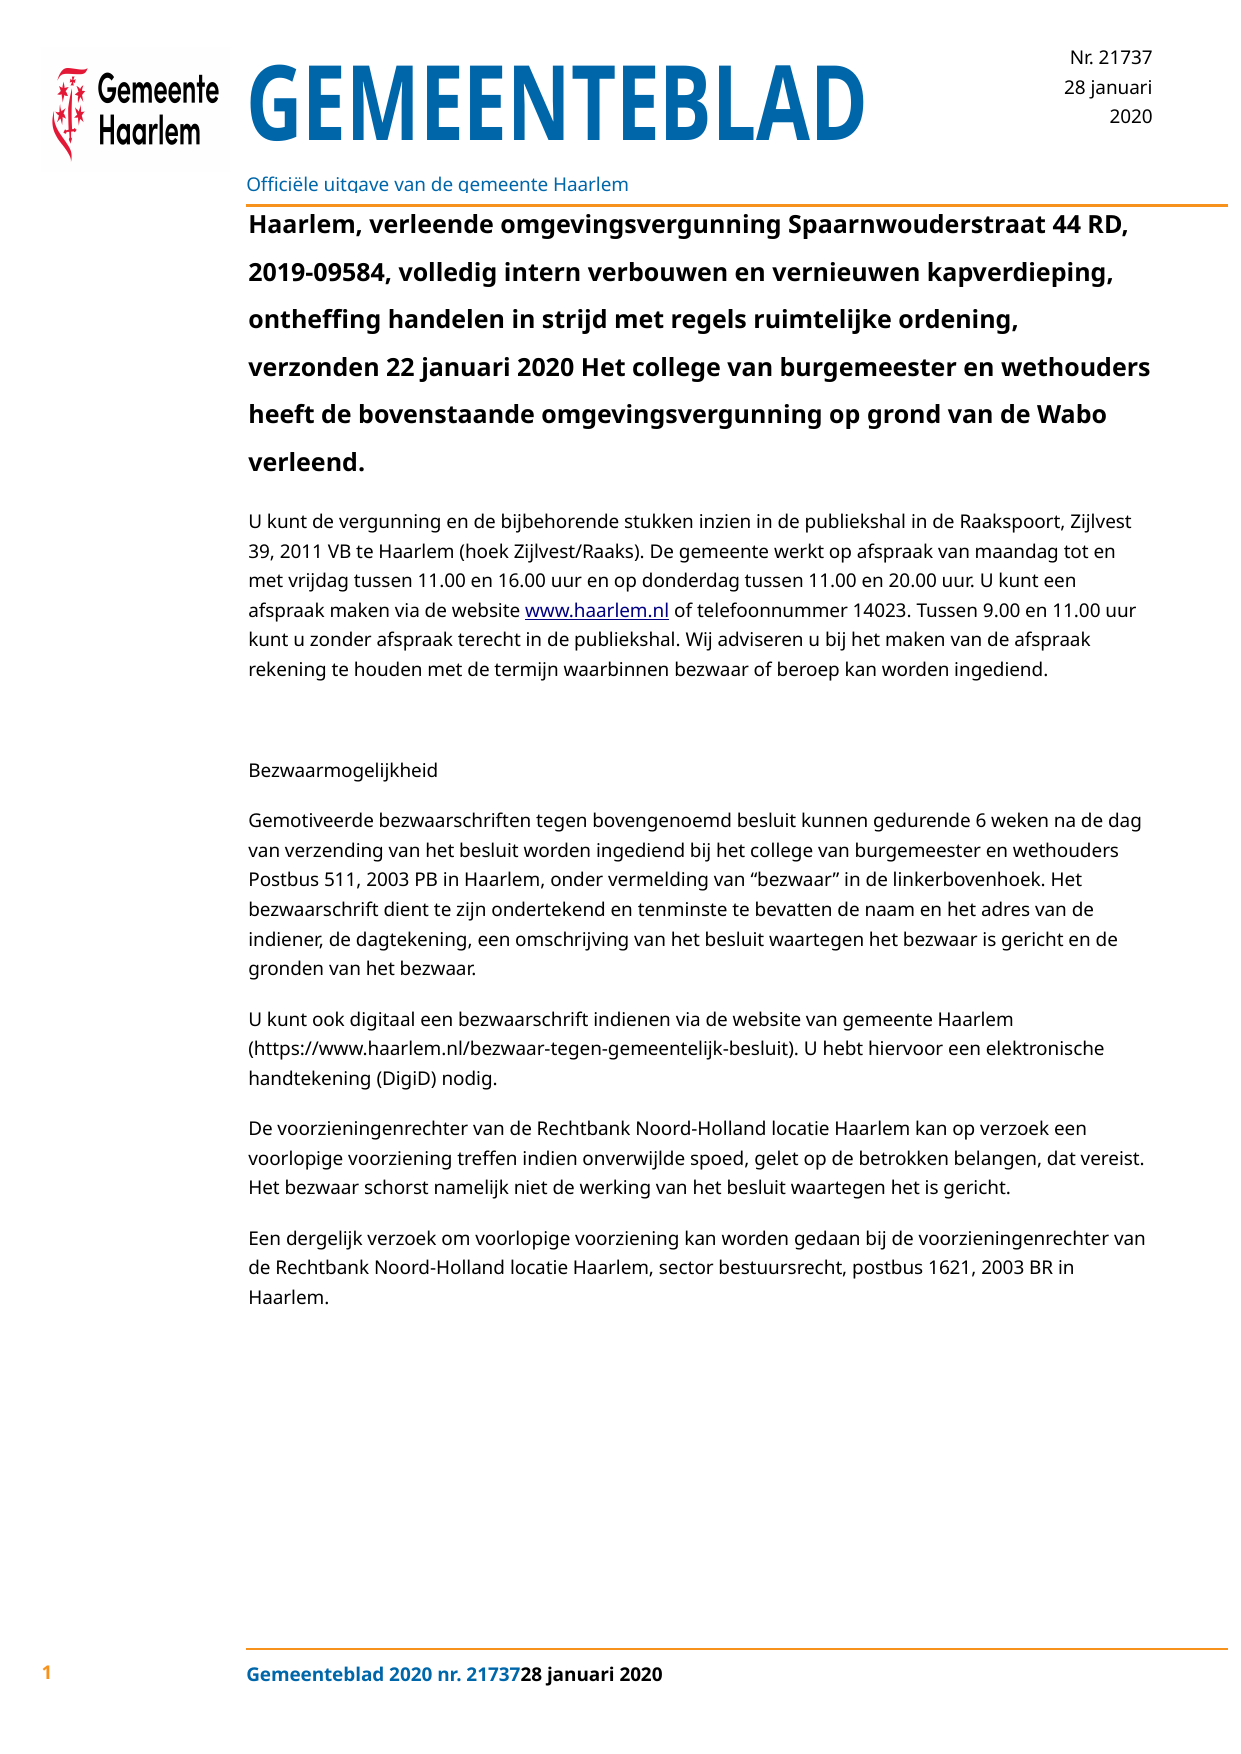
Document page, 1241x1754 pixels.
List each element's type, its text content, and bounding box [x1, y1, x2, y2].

text U kunt ook digitaal een bezwaarschrift indienen via de website van gemeente Haarlem (https://www.haarlem.nl/bezwaar-tegen-gemeentelijk-besluit). U hebt hiervoor een elektronische handtekening (DigiD) nodig. [248, 1006, 1152, 1091]
text Gemotiveerde bezwaarschriften tegen bovengenoemd besluit kunnen gedurende 6 weken na de dag van verzending van het besluit worden ingediend bij het college van burgemeester en wethouders Postbus 511, 2003 PB in Haarlem, onder vermelding van “bezwaar” in de linkerbovenhoek. Het bezwaarschrift dient te zijn ondertekend en tenminste te bevatten de naam en het adres van de indiener, de dagtekening, een omschrijving van het besluit waartegen het bezwaar is gericht en de gronden van het bezwaar. [248, 807, 1152, 981]
picture [41, 47, 231, 172]
text Bezwaarmogelijkheid [248, 757, 1152, 783]
text De voorzieningenrechter van de Rechtbank Noord-Holland locatie Haarlem kan op verzoek een voorlopige voorziening treffen indien onverwijlde spoed, gelet op de betrokken belangen, dat vereist. Het bezwaar schorst namelijk niet de werking van het besluit waartegen het is gericht. [248, 1115, 1152, 1200]
text Een dergelijk verzoek om voorlopige voorziening kan worden gedaan bij de voorzieningenrechter van de Rechtbank Noord-Holland locatie Haarlem, sector bestuursrecht, postbus 1621, 2003 BR in Haarlem. [248, 1225, 1152, 1310]
text U kunt de vergunning en de bijbehorende stukken inzien in de publiekshal in de Raakspoort, Zijlvest 39, 2011 VB te Haarlem (hoek Zijlvest/Raaks). De gemeente werkt op afspraak van maandag tot en met vrijdag tussen 11.00 en 16.00 uur en op donderdag tussen 11.00 en 20.00 uur. U kunt een afspraak maken via de website www.haarlem.nl of telefoonnummer 14023. Tussen 9.00 en 11.00 uur kunt u zonder afspraak terecht in de publiekshal. Wij adviseren u bij het maken van de afspraak rekening te houden met de termijn waarbinnen bezwaar of beroep kan worden ingediend. [248, 508, 1152, 682]
text Haarlem, verleende omgevingsvergunning Spaarnwouderstraat 44 RD, 2019-09584, volledig intern verbouwen en vernieuwen kapverdieping, ontheffing handelen in strijd met regels ruimtelijke ordening, verzonden 22 januari 2020 Het college van burgemeester en wethouders heeft de bovenstaande omgevingsvergunning op grond van de Wabo verleend. [248, 207, 1152, 479]
